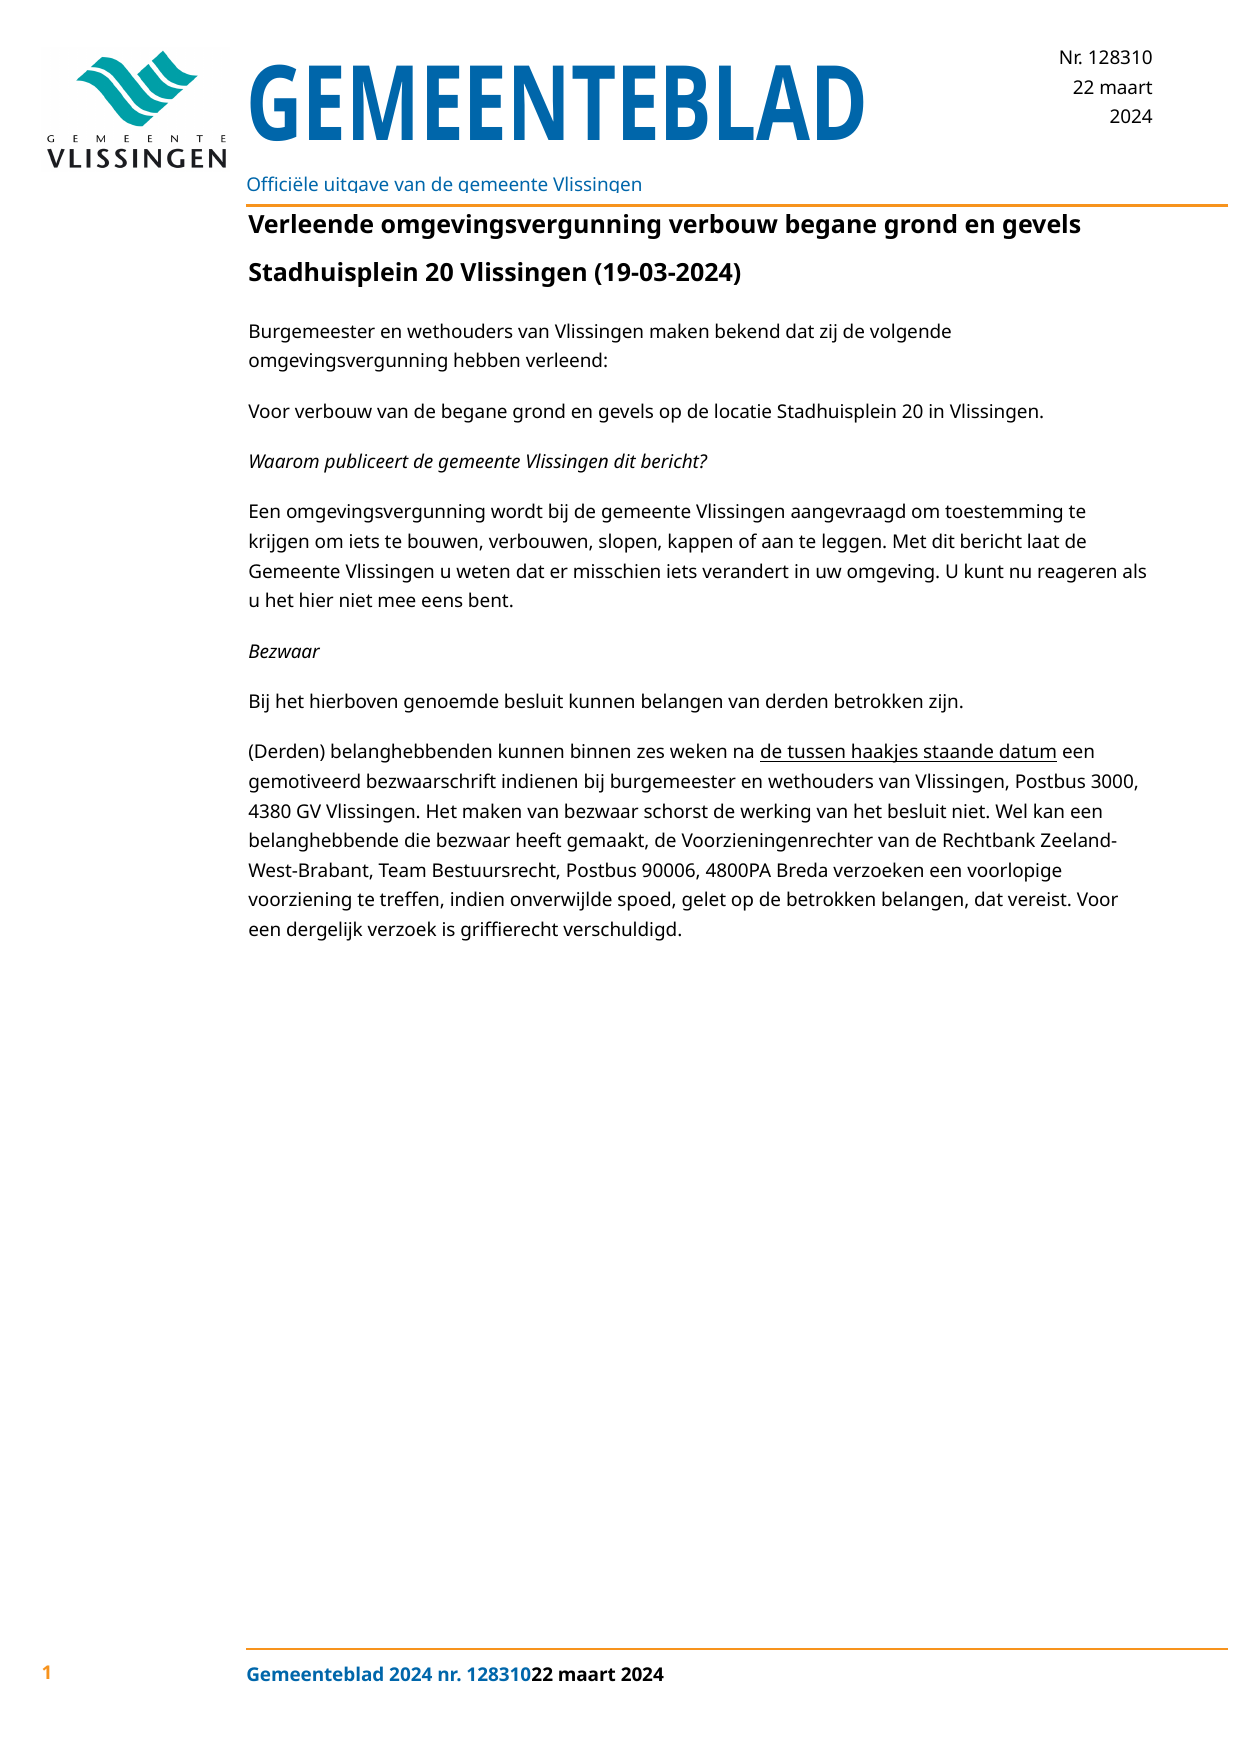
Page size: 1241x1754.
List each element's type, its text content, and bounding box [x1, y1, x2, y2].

text (Derden) belanghebbenden kunnen binnen zes weken na de tussen haakjes staande datum een gemotiveerd bezwaarschrift indienen bij burgemeester en wethouders van Vlissingen, Postbus 3000, 4380 GV Vlissingen. Het maken van bezwaar schorst de werking van het besluit niet. Wel kan een belanghebbende die bezwaar heeft gemaakt, de Voorzieningenrechter van de Rechtbank Zeeland-West-Brabant, Team Bestuursrecht, Postbus 90006, 4800PA Breda verzoeken een voorlopige voorziening te treffen, indien onverwijlde spoed, gelet op de betrokken belangen, dat vereist. Voor een dergelijk verzoek is griffierecht verschuldigd. [248, 739, 1152, 942]
text Waarom publiceert de gemeente Vlissingen dit bericht? [248, 448, 1152, 474]
text Bij het hierboven genoemde besluit kunnen belangen van derden betrokken zijn. [248, 688, 1152, 714]
text Bezwaar [248, 638, 1152, 664]
text Verleende omgevingsvergunning verbouw begane grond en gevels Stadhuisplein 20 Vlissingen (19-03-2024) [248, 207, 1152, 288]
text Voor verbouw van de begane grond en gevels op de locatie Stadhuisplein 20 in Vlissingen. [248, 398, 1152, 424]
picture [41, 47, 231, 172]
text Burgemeester en wethouders van Vlissingen maken bekend dat zij de volgende omgevingsvergunning hebben verleend: [248, 318, 1152, 373]
text Een omgevingsvergunning wordt bij de gemeente Vlissingen aangevraagd om toestemming te krijgen om iets te bouwen, verbouwen, slopen, kappen of aan te leggen. Met dit bericht laat de Gemeente Vlissingen u weten dat er misschien iets verandert in uw omgeving. U kunt nu reageren als u het hier niet mee eens bent. [248, 499, 1152, 613]
